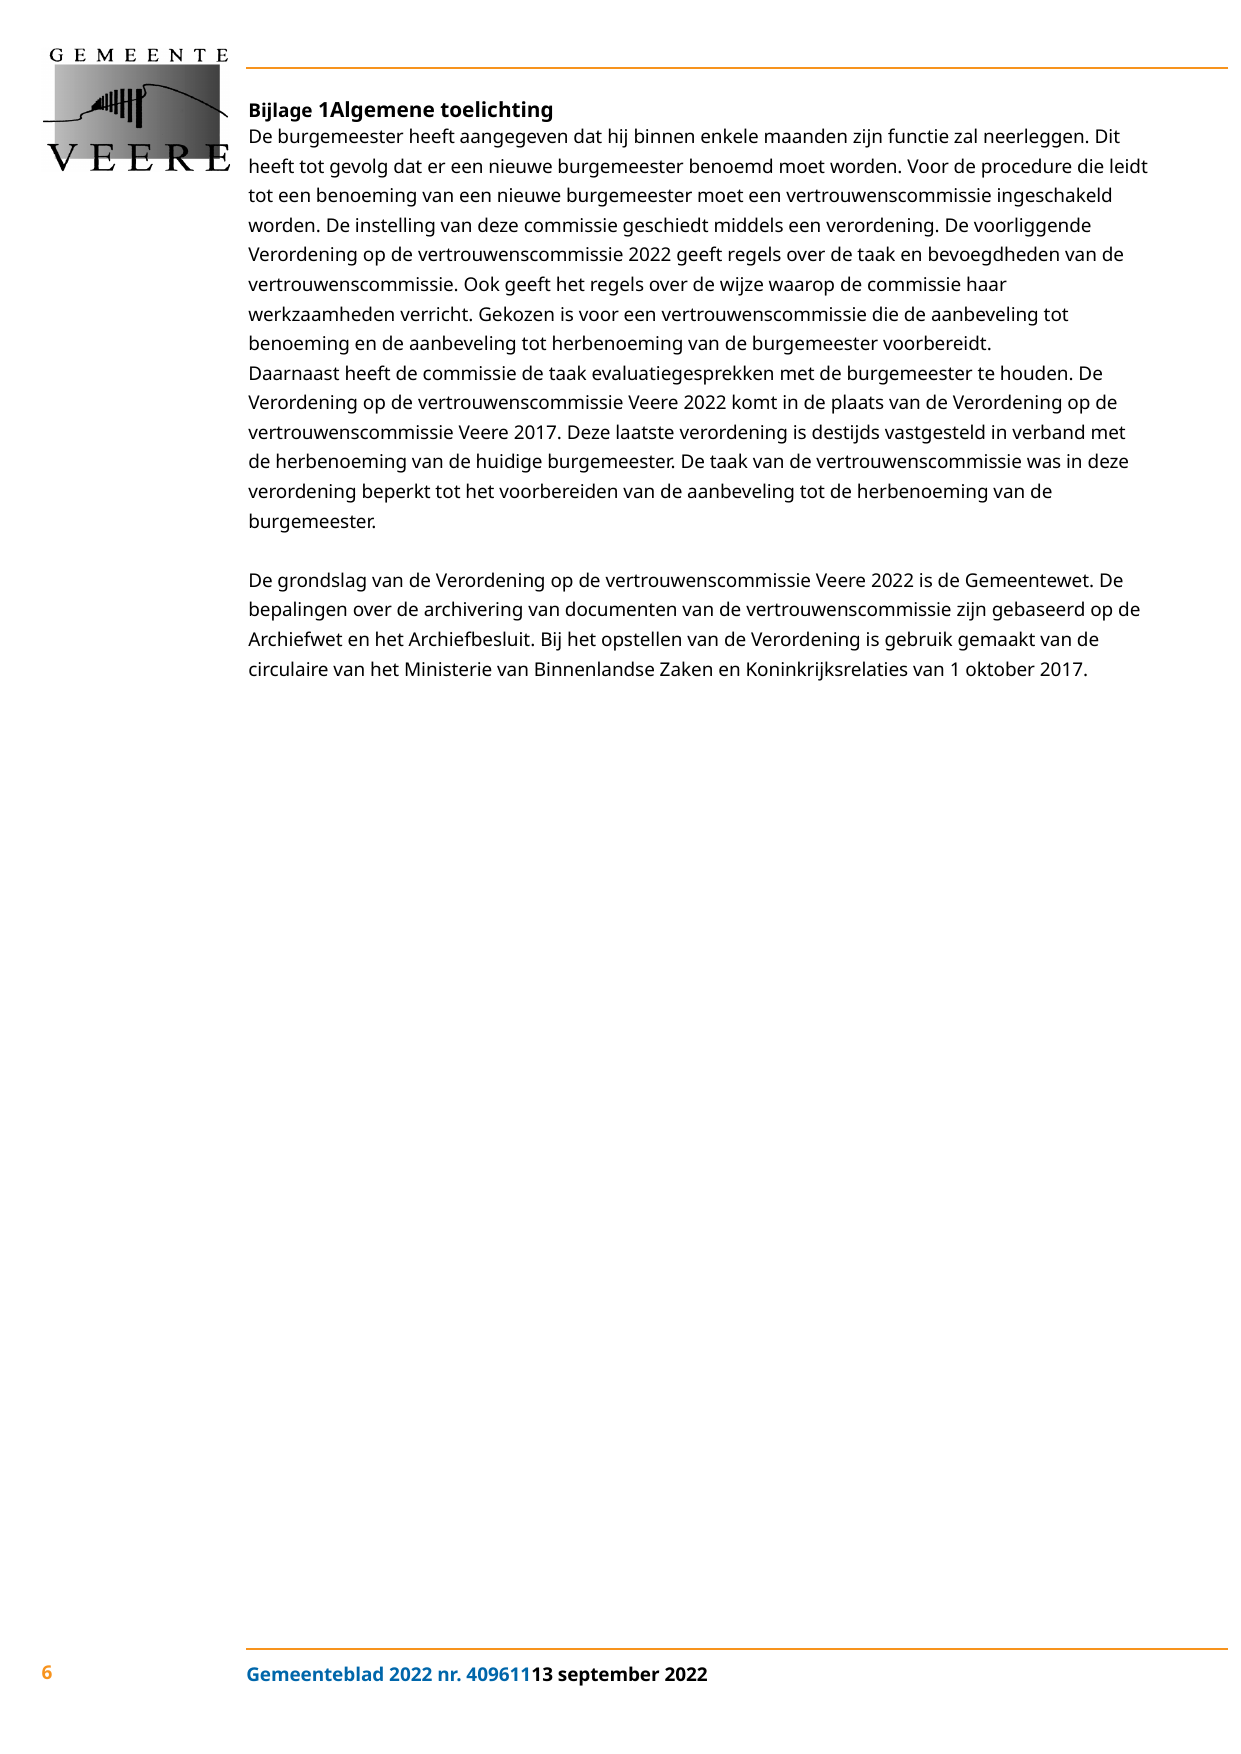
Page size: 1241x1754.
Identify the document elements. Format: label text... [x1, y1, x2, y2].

text Bijlage 1Algemene toelichting [248, 95, 1152, 123]
text De grondslag van de Verordening op de vertrouwenscommissie Veere 2022 is de Gemeentewet. De bepalingen over de archivering van documenten van de vertrouwenscommissie zijn gebaseerd op de Archiefwet en het Archiefbesluit. Bij het opstellen van de Verordening is gebruik gemaakt van de circulaire van het Ministerie van Binnenlandse Zaken en Koninkrijksrelaties van 1 oktober 2017. [248, 567, 1152, 682]
text De burgemeester heeft aangegeven dat hij binnen enkele maanden zijn functie zal neerleggen. Dit heeft tot gevolg dat er een nieuwe burgemeester benoemd moet worden. Voor de procedure die leidt tot een benoeming van een nieuwe burgemeester moet een vertrouwenscommissie ingeschakeld worden. De instelling van deze commissie geschiedt middels een verordening. De voorliggende Verordening op de vertrouwenscommissie 2022 geeft regels over de taak en bevoegdheden van de vertrouwenscommissie. Ook geeft het regels over de wijze waarop de commissie haar werkzaamheden verricht. Gekozen is voor een vertrouwenscommissie die de aanbeveling tot benoeming en de aanbeveling tot herbenoeming van de burgemeester voorbereidt. [248, 123, 1152, 356]
text Daarnaast heeft de commissie de taak evaluatiegesprekken met de burgemeester te houden. De Verordening op de vertrouwenscommissie Veere 2022 komt in de plaats van de Verordening op de vertrouwenscommissie Veere 2017. Deze laatste verordening is destijds vastgesteld in verband met de herbenoeming van de huidige burgemeester. De taak van de vertrouwenscommissie was in deze verordening beperkt tot het voorbereiden van de aanbeveling tot de herbenoeming van de burgemeester. [248, 360, 1152, 534]
picture [41, 47, 231, 172]
